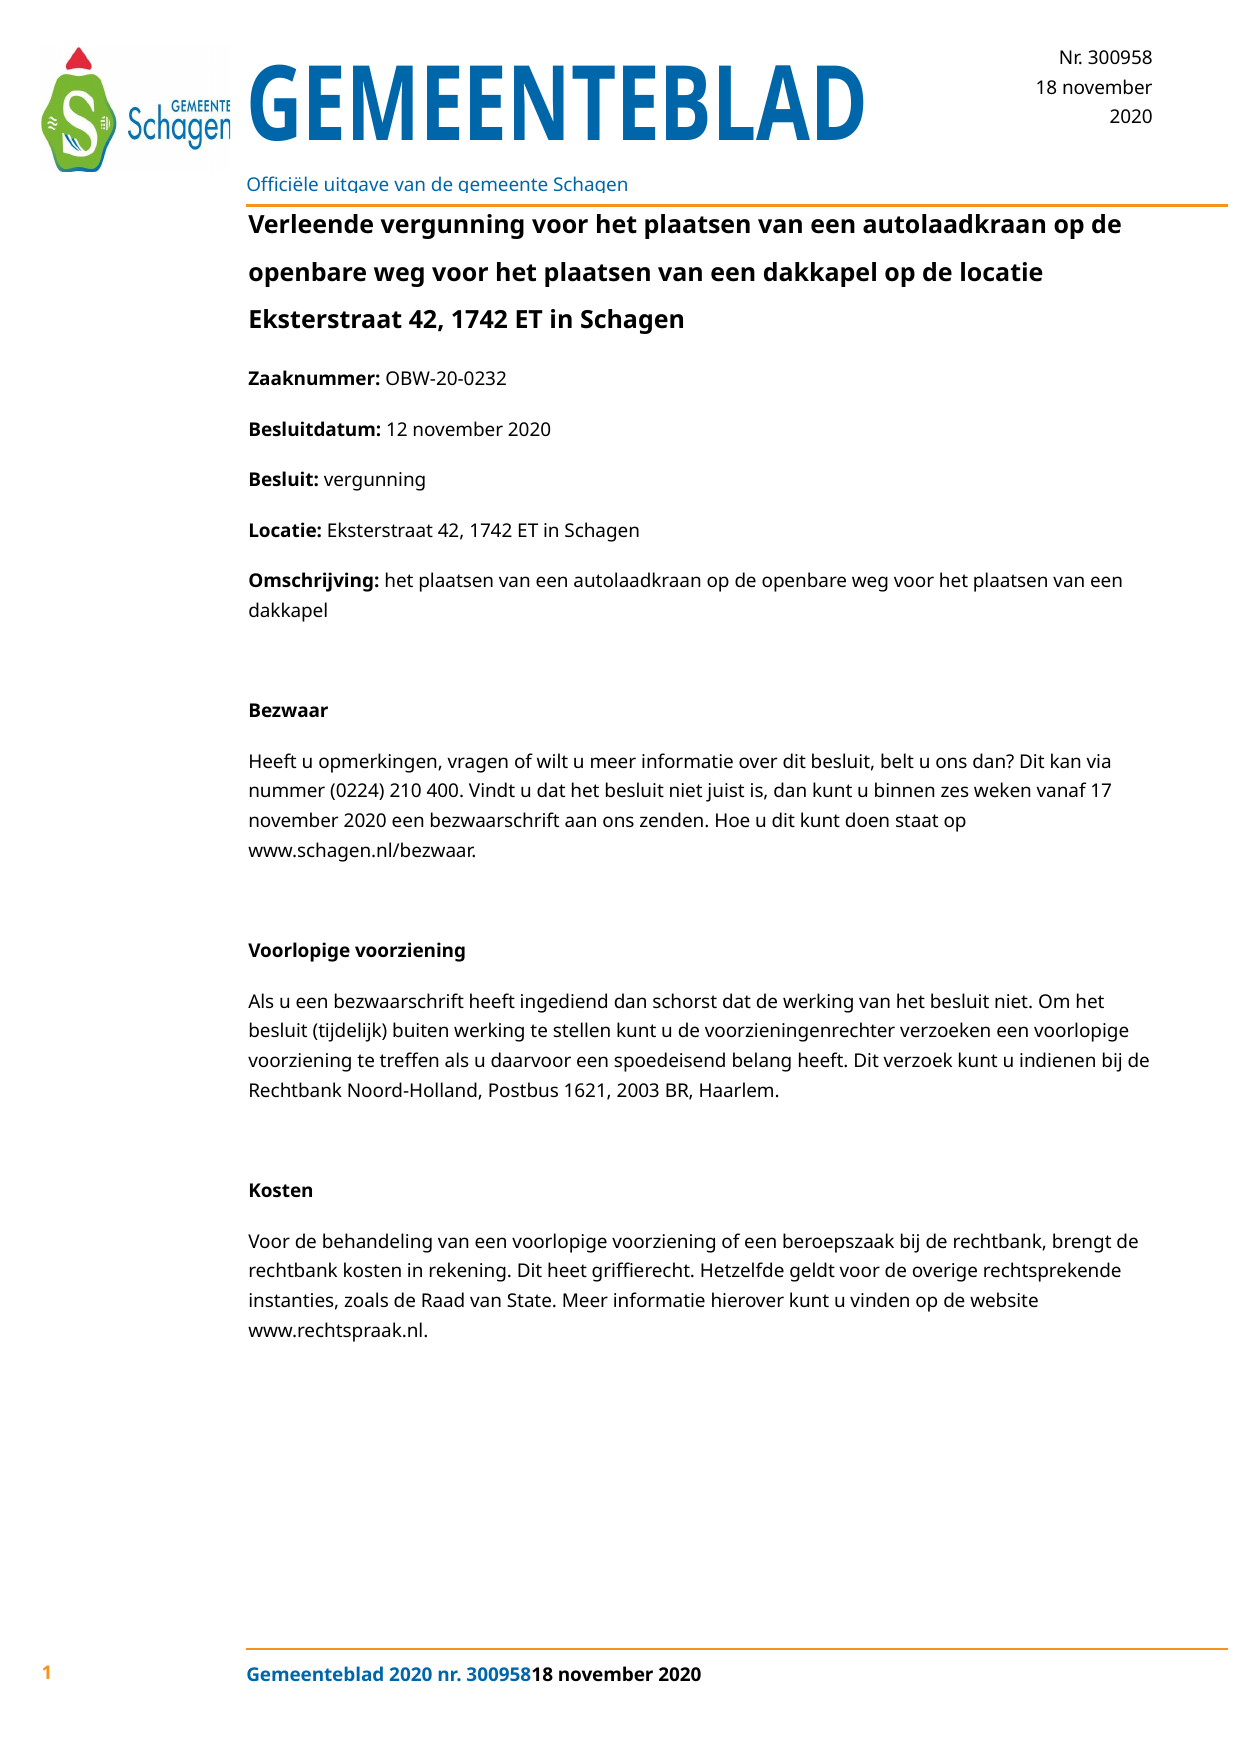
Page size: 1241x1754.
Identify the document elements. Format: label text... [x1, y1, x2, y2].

text Locatie: Eksterstraat 42, 1742 ET in Schagen [248, 517, 1152, 542]
text Voor de behandeling van een voorlopige voorziening of een beroepszaak bij de rechtbank, brengt de rechtbank kosten in rekening. Dit heet griffierecht. Hetzelfde geldt voor de overige rechtsprekende instanties, zoals de Raad van State. Meer informatie hierover kunt u vinden op de website www.rechtspraak.nl. [248, 1228, 1152, 1342]
text Omschrijving: het plaatsen van een autolaadkraan op de openbare weg voor het plaatsen van een dakkapel [248, 567, 1152, 622]
text Besluit: vergunning [248, 466, 1152, 492]
text Besluitdatum: 12 november 2020 [248, 416, 1152, 442]
text Als u een bezwaarschrift heeft ingediend dan schorst dat de werking van het besluit niet. Om het besluit (tijdelijk) buiten werking te stellen kunt u de voorzieningenrechter verzoeken een voorlopige voorziening te treffen als u daarvoor een spoedeisend belang heeft. Dit verzoek kunt u indienen bij de Rechtbank Noord-Holland, Postbus 1621, 2003 BR, Haarlem. [248, 988, 1152, 1102]
text Verleende vergunning voor het plaatsen van een autolaadkraan op de openbare weg voor het plaatsen van een dakkapel op de locatie Eksterstraat 42, 1742 ET in Schagen [248, 207, 1152, 336]
text Heeft u opmerkingen, vragen of wilt u meer informatie over dit besluit, belt u ons dan? Dit kan via nummer (0224) 210 400. Vindt u dat het besluit niet juist is, dan kunt u binnen zes weken vanaf 17 november 2020 een bezwaarschrift aan ons zenden. Hoe u dit kunt doen staat op www.schagen.nl/bezwaar. [248, 748, 1152, 862]
text Voorlopige voorziening [248, 938, 1152, 963]
text Zaaknummer: OBW-20-0232 [248, 366, 1152, 391]
text Kosten [248, 1178, 1152, 1203]
picture [41, 47, 231, 172]
text Bezwaar [248, 698, 1152, 723]
